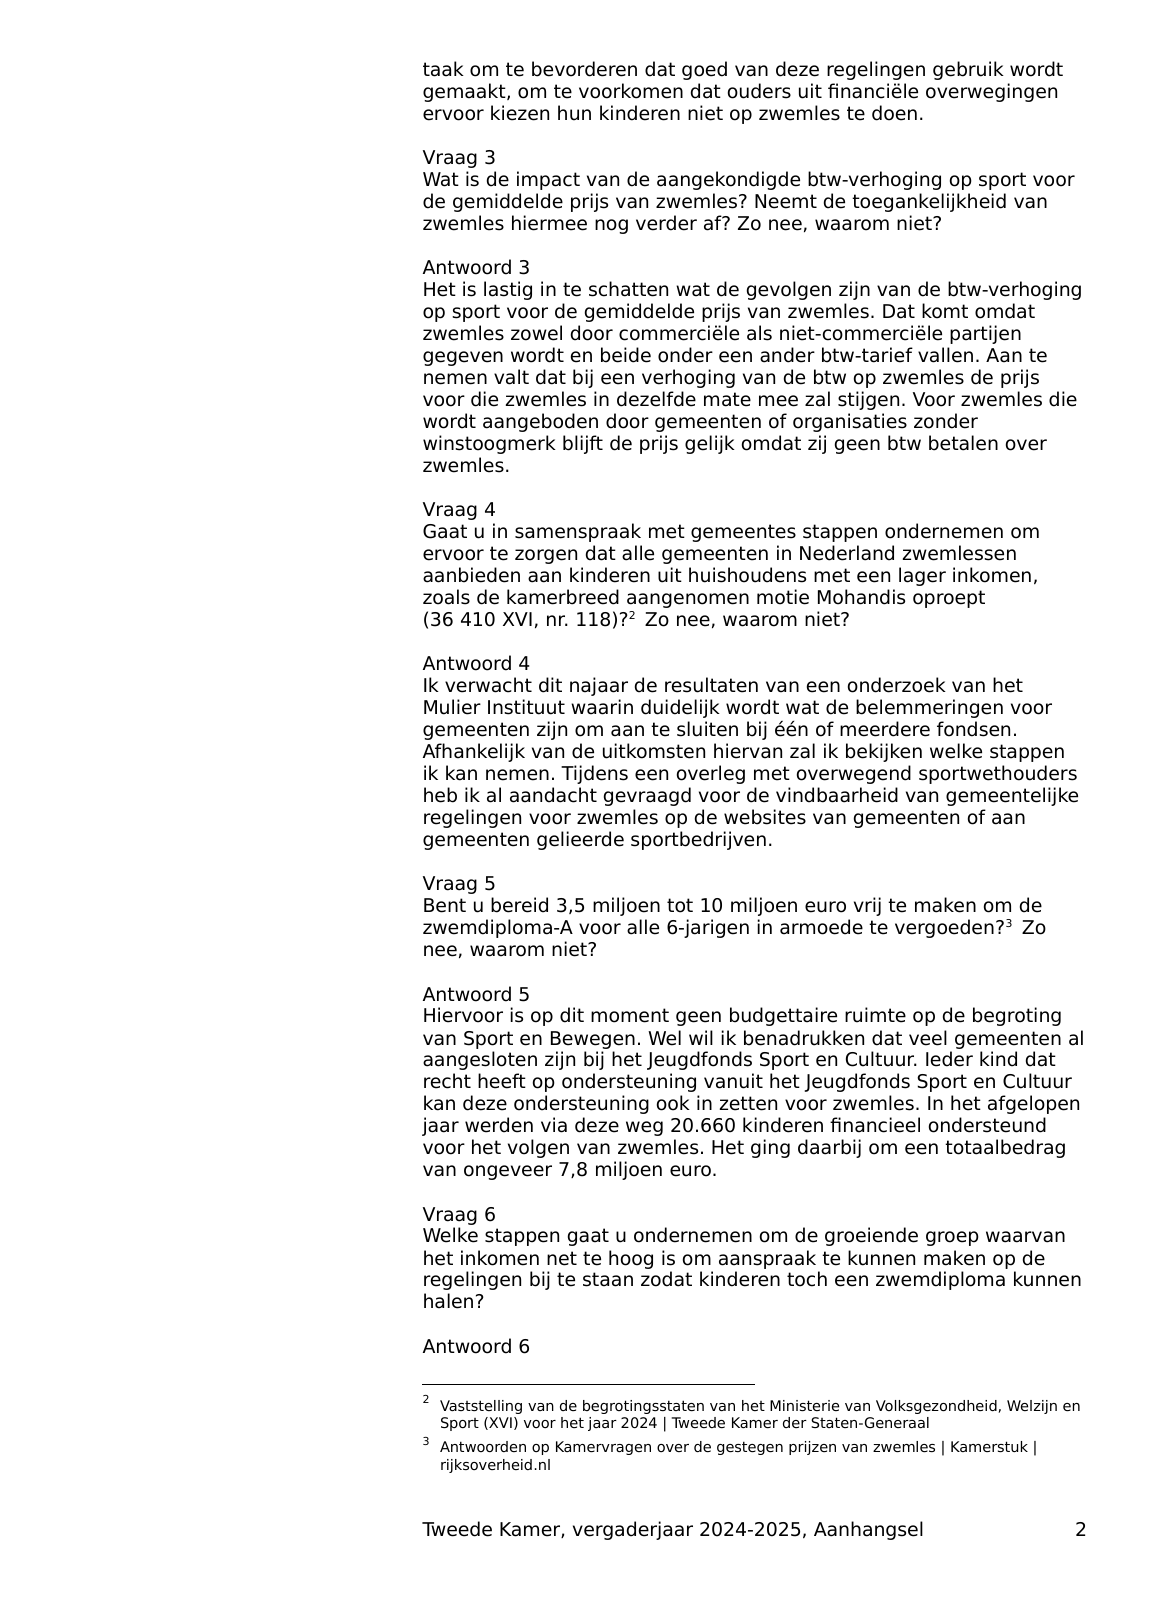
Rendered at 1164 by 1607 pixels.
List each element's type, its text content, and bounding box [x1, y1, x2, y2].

text Bent u bereid 3,5 miljoen tot 10 miljoen euro vrij te maken om de zwemdiploma-A voor alle 6-jarigen in armoede te vergoeden? Zo nee, waarom niet? [422, 895, 1087, 961]
text Antwoord 5 [422, 983, 1087, 1005]
text Ik verwacht dit najaar de resultaten van een onderzoek van het Mulier Instituut waarin duidelijk wordt wat de belemmeringen voor gemeenten zijn om aan te sluiten bij één of meerdere fondsen. Afhankelijk van de uitkomsten hiervan zal ik bekijken welke stappen ik kan nemen. Tijdens een overleg met overwegend sportwethouders heb ik al aandacht gevraagd voor de vindbaarheid van gemeentelijke regelingen voor zwemles op de websites van gemeenten of aan gemeenten gelieerde sportbedrijven. [422, 675, 1087, 851]
text Antwoorden op Kamervragen over de gestegen prijzen van zwemles | Kamerstuk | rijksoverheid.nl [422, 1435, 1087, 1474]
text Welke stappen gaat u ondernemen om de groeiende groep waarvan het inkomen net te hoog is om aanspraak te kunnen maken op de regelingen bij te staan zodat kinderen toch een zwemdiploma kunnen halen? [422, 1225, 1087, 1313]
text taak om te bevorderen dat goed van deze regelingen gebruik wordt gemaakt, om te voorkomen dat ouders uit financiële overwegingen ervoor kiezen hun kinderen niet op zwemles te doen. [422, 59, 1087, 125]
text Vraag 4 [422, 499, 1087, 521]
text Wat is de impact van de aangekondigde btw-verhoging op sport voor de gemiddelde prijs van zwemles? Neemt de toegankelijkheid van zwemles hiermee nog verder af? Zo nee, waarom niet? [422, 169, 1087, 235]
text Vraag 5 [422, 873, 1087, 895]
text Antwoord 4 [422, 653, 1087, 675]
text Het is lastig in te schatten wat de gevolgen zijn van de btw-verhoging op sport voor de gemiddelde prijs van zwemles. Dat komt omdat zwemles zowel door commerciële als niet-commerciële partijen gegeven wordt en beide onder een ander btw-tarief vallen. Aan te nemen valt dat bij een verhoging van de btw op zwemles de prijs voor die zwemles in dezelfde mate mee zal stijgen. Voor zwemles die wordt aangeboden door gemeenten of organisaties zonder winstoogmerk blijft de prijs gelijk omdat zij geen btw betalen over zwemles. [422, 279, 1087, 477]
text Antwoord 3 [422, 257, 1087, 279]
text Vraag 3 [422, 147, 1087, 169]
text Antwoord 6 [422, 1336, 1087, 1357]
text Vraag 6 [422, 1203, 1087, 1225]
text Vaststelling van de begrotingsstaten van het Ministerie van Volksgezondheid, Welzijn en Sport (XVI) voor het jaar 2024 | Tweede Kamer der Staten-Generaal [422, 1393, 1087, 1432]
text Gaat u in samenspraak met gemeentes stappen ondernemen om ervoor te zorgen dat alle gemeenten in Nederland zwemlessen aanbieden aan kinderen uit huishoudens met een lager inkomen, zoals de kamerbreed aangenomen motie Mohandis oproept (36 410 XVI, nr. 118)? Zo nee, waarom niet? [422, 521, 1087, 631]
text Hiervoor is op dit moment geen budgettaire ruimte op de begroting van Sport en Bewegen. Wel wil ik benadrukken dat veel gemeenten al aangesloten zijn bij het Jeugdfonds Sport en Cultuur. Ieder kind dat recht heeft op ondersteuning vanuit het Jeugdfonds Sport en Cultuur kan deze ondersteuning ook in zetten voor zwemles. In het afgelopen jaar werden via deze weg 20.660 kinderen financieel ondersteund voor het volgen van zwemles. Het ging daarbij om een totaalbedrag van ongeveer 7,8 miljoen euro. [422, 1005, 1087, 1181]
